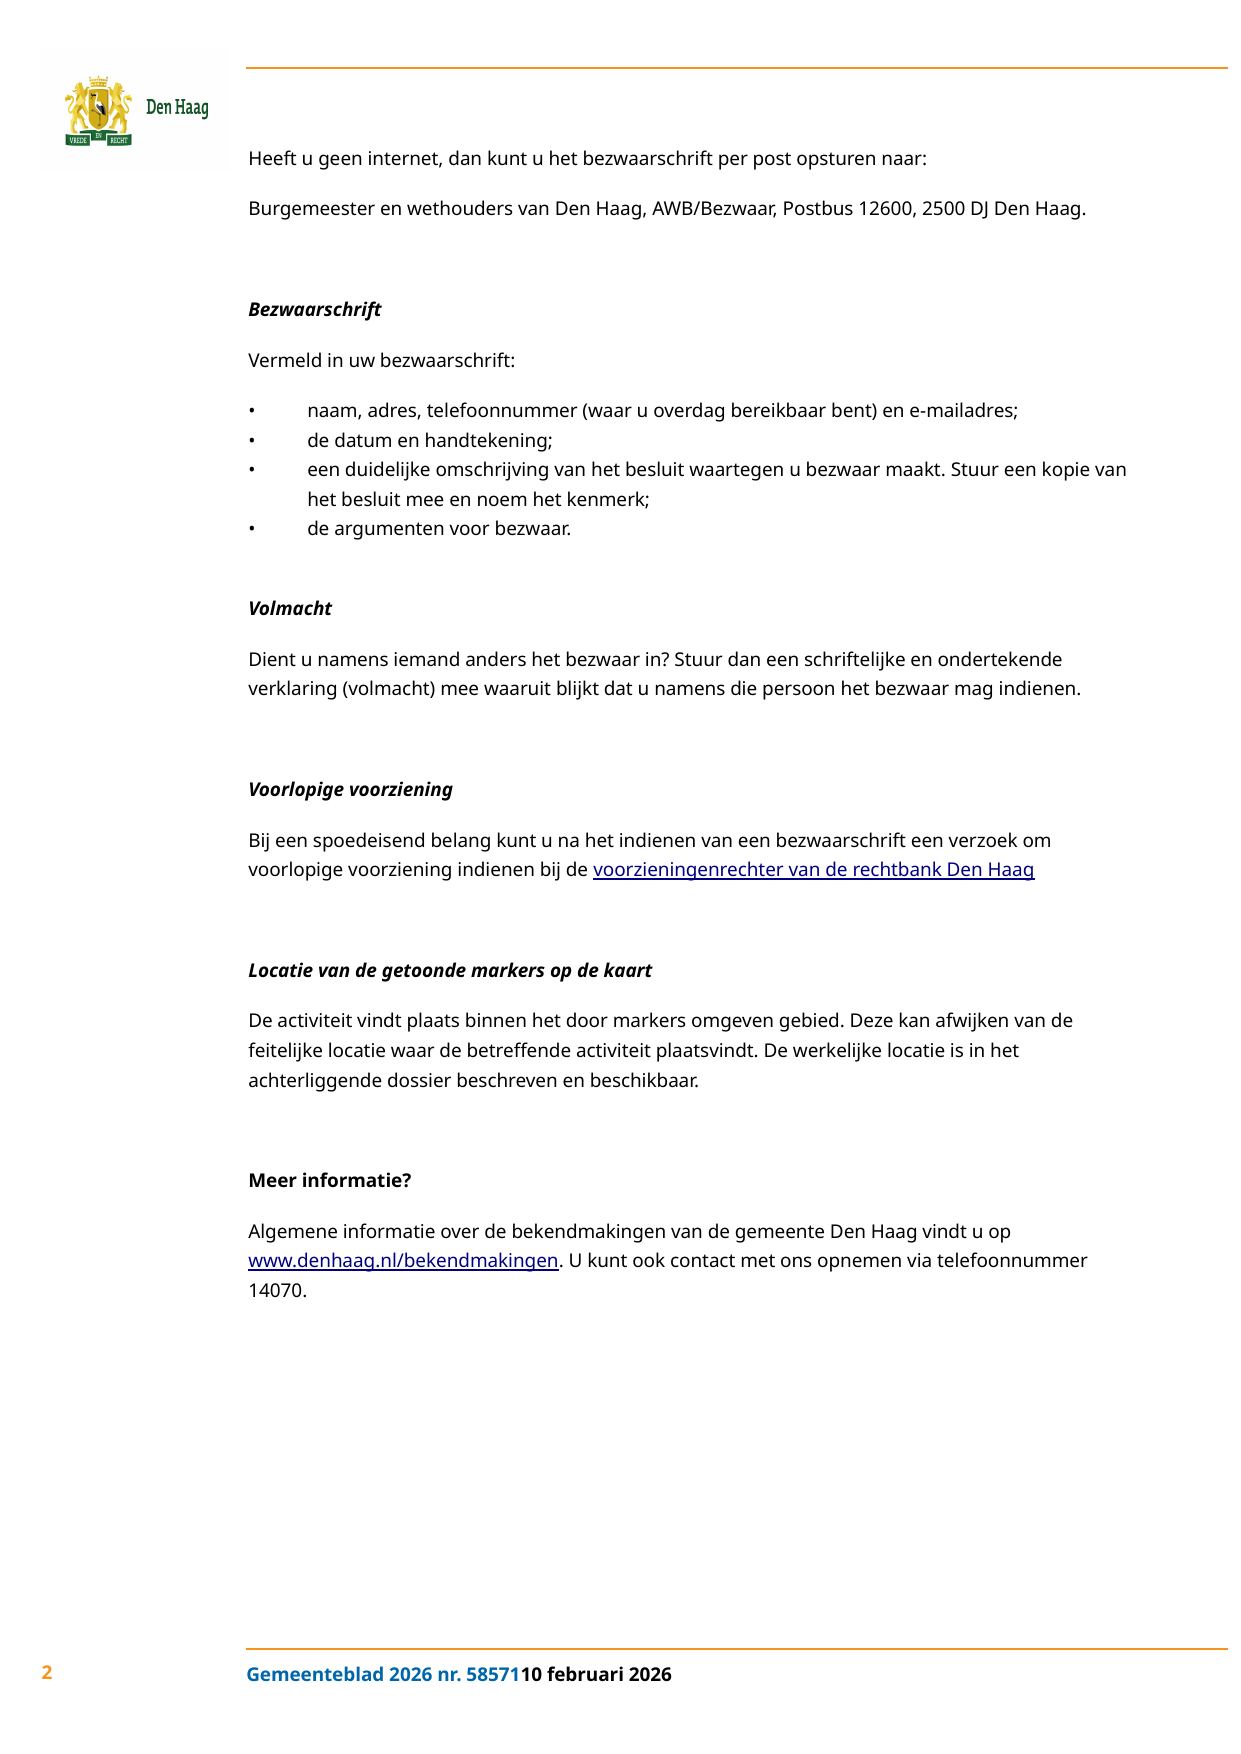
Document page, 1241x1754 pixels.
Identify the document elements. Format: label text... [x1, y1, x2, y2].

list naam, adres, telefoonnummer (waar u overdag bereikbaar bent) en e-mailadres; [248, 397, 1152, 423]
text Bezwaarschrift [248, 296, 1152, 322]
text Vermeld in uw bezwaarschrift: [248, 347, 1152, 373]
text De activiteit vindt plaats binnen het door markers omgeven gebied. Deze kan afwijken van de feitelijke locatie waar de betreffende activiteit plaatsvindt. De werkelijke locatie is in het achterliggende dossier beschreven en beschikbaar. [248, 1008, 1152, 1093]
list de argumenten voor bezwaar. [248, 516, 1152, 541]
picture [41, 47, 231, 172]
text Dient u namens iemand anders het bezwaar in? Stuur dan een schriftelijke en ondertekende verklaring (volmacht) mee waaruit blijkt dat u namens die persoon het bezwaar mag indienen. [248, 646, 1152, 701]
text Heeft u geen internet, dan kunt u het bezwaarschrift per post opsturen naar: [248, 145, 1152, 171]
list de datum en handtekening; [248, 427, 1152, 453]
text Algemene informatie over de bekendmakingen van de gemeente Den Haag vindt u op www.denhaag.nl/bekendmakingen. U kunt ook contact met ons opnemen via telefoonnummer 14070. [248, 1218, 1152, 1303]
text Burgemeester en wethouders van Den Haag, AWB/Bezwaar, Postbus 12600, 2500 DJ Den Haag. [248, 196, 1152, 221]
text Meer informatie? [248, 1168, 1152, 1193]
text Voorlopige voorziening [248, 776, 1152, 802]
text Locatie van de getoonde markers op de kaart [248, 957, 1152, 983]
list een duidelijke omschrijving van het besluit waartegen u bezwaar maakt. Stuur een kopie van het besluit mee en noem het kenmerk; [248, 456, 1152, 512]
text Bij een spoedeisend belang kunt u na het indienen van een bezwaarschrift een verzoek om voorlopige voorziening indienen bij de voorzieningenrechter van de rechtbank Den Haag [248, 827, 1152, 882]
text Volmacht [248, 596, 1152, 621]
